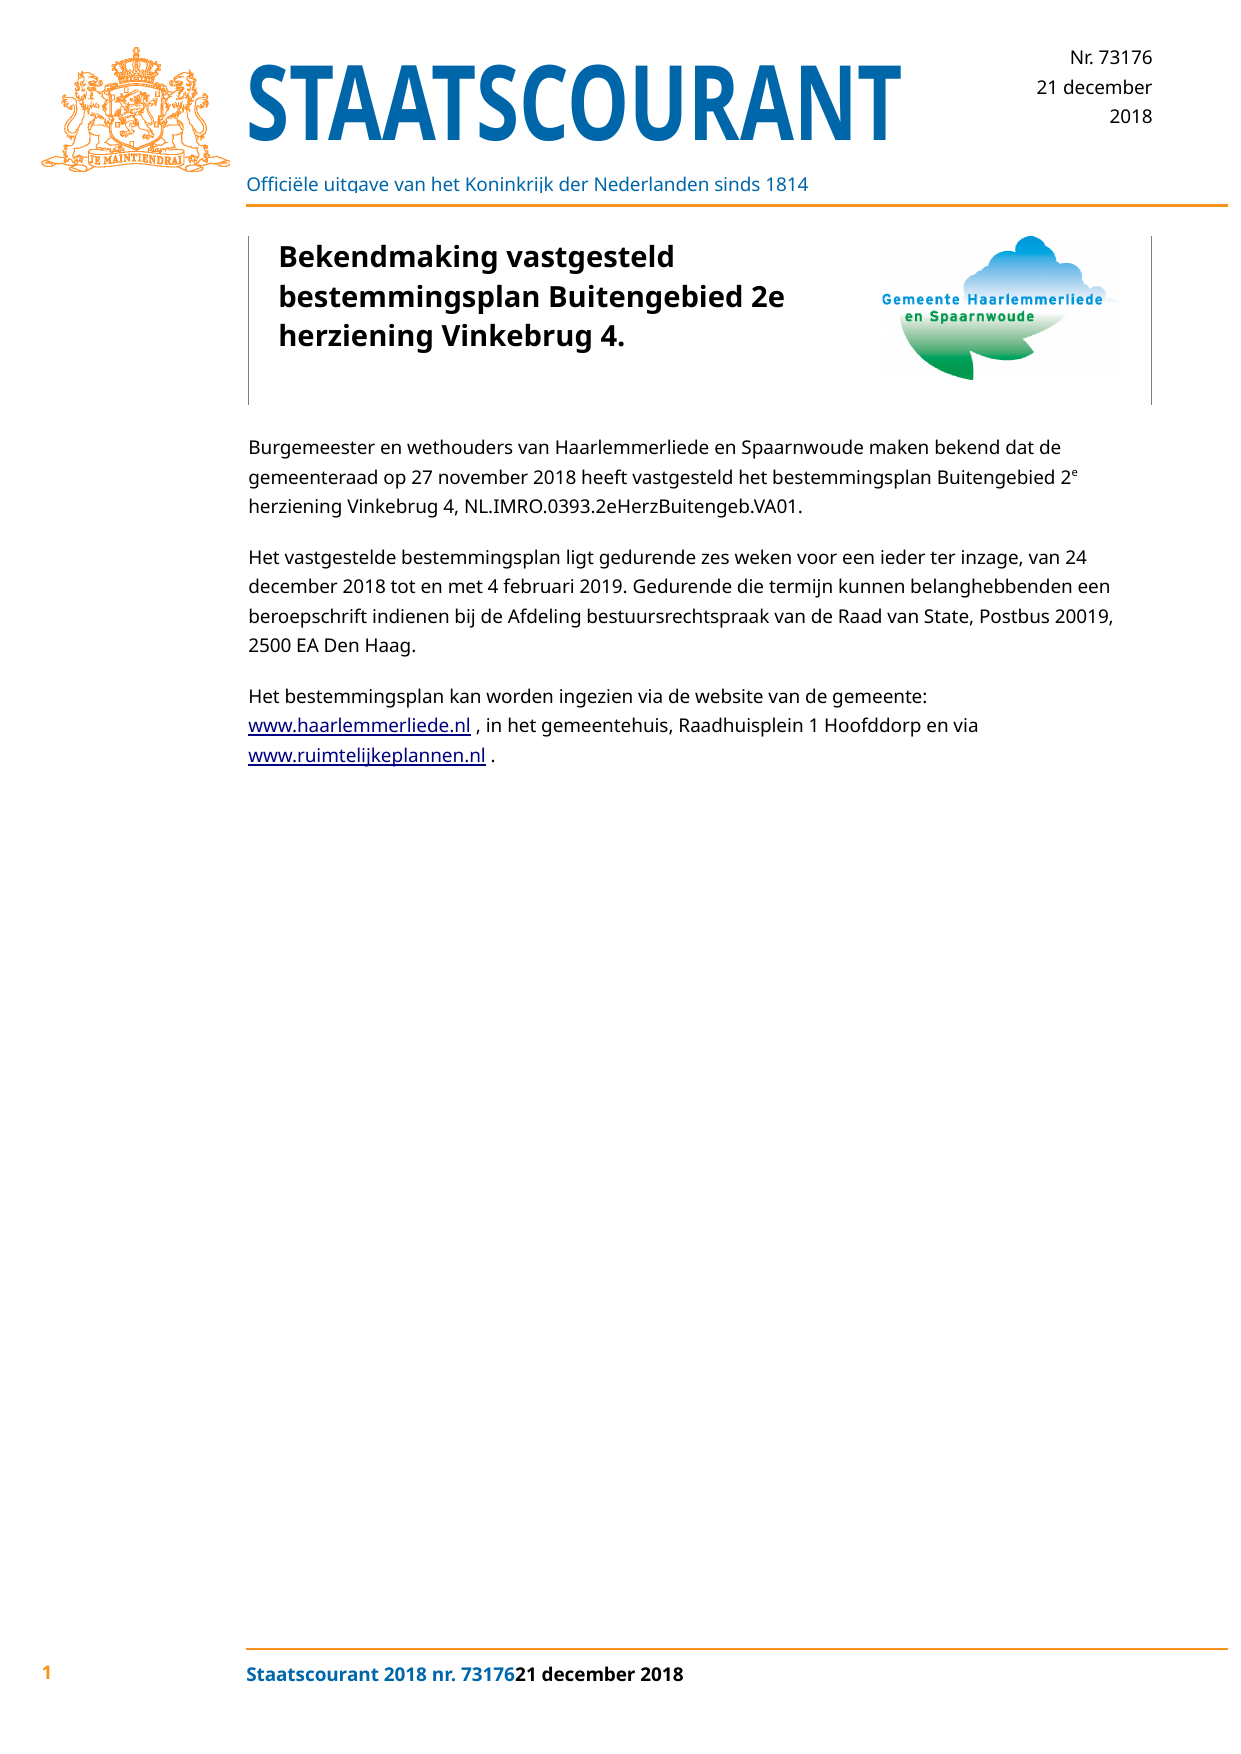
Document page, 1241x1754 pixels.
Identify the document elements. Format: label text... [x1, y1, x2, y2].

text Het vastgestelde bestemmingsplan ligt gedurende zes weken voor een ieder ter inzage, van 24 december 2018 tot en met 4 februari 2019. Gedurende die termijn kunnen belanghebbenden een beroepschrift indienen bij de Afdeling bestuursrechtspraak van de Raad van State, Postbus 20019, 2500 EA Den Haag. [248, 544, 1152, 658]
text Het bestemmingsplan kan worden ingezien via de website van de gemeente: www.haarlemmerliede.nl , in het gemeentehuis, Raadhuisplein 1 Hoofddorp en via www.ruimtelijkeplannen.nl . [248, 683, 1152, 768]
picture [41, 47, 231, 172]
table_header Bekendmaking vastgesteld bestemmingsplan Buitengebied 2e herziening Vinkebrug 4. [249, 236, 850, 405]
text Burgemeester en wethouders van Haarlemmerliede en Spaarnwoude maken bekend dat de gemeenteraad op 27 november 2018 heeft vastgesteld het bestemmingsplan Buitengebied 2e herziening Vinkebrug 4, NL.IMRO.0393.2eHerzBuitengeb.VA01. [248, 434, 1152, 519]
table_header [850, 236, 1151, 405]
picture [882, 236, 1119, 380]
